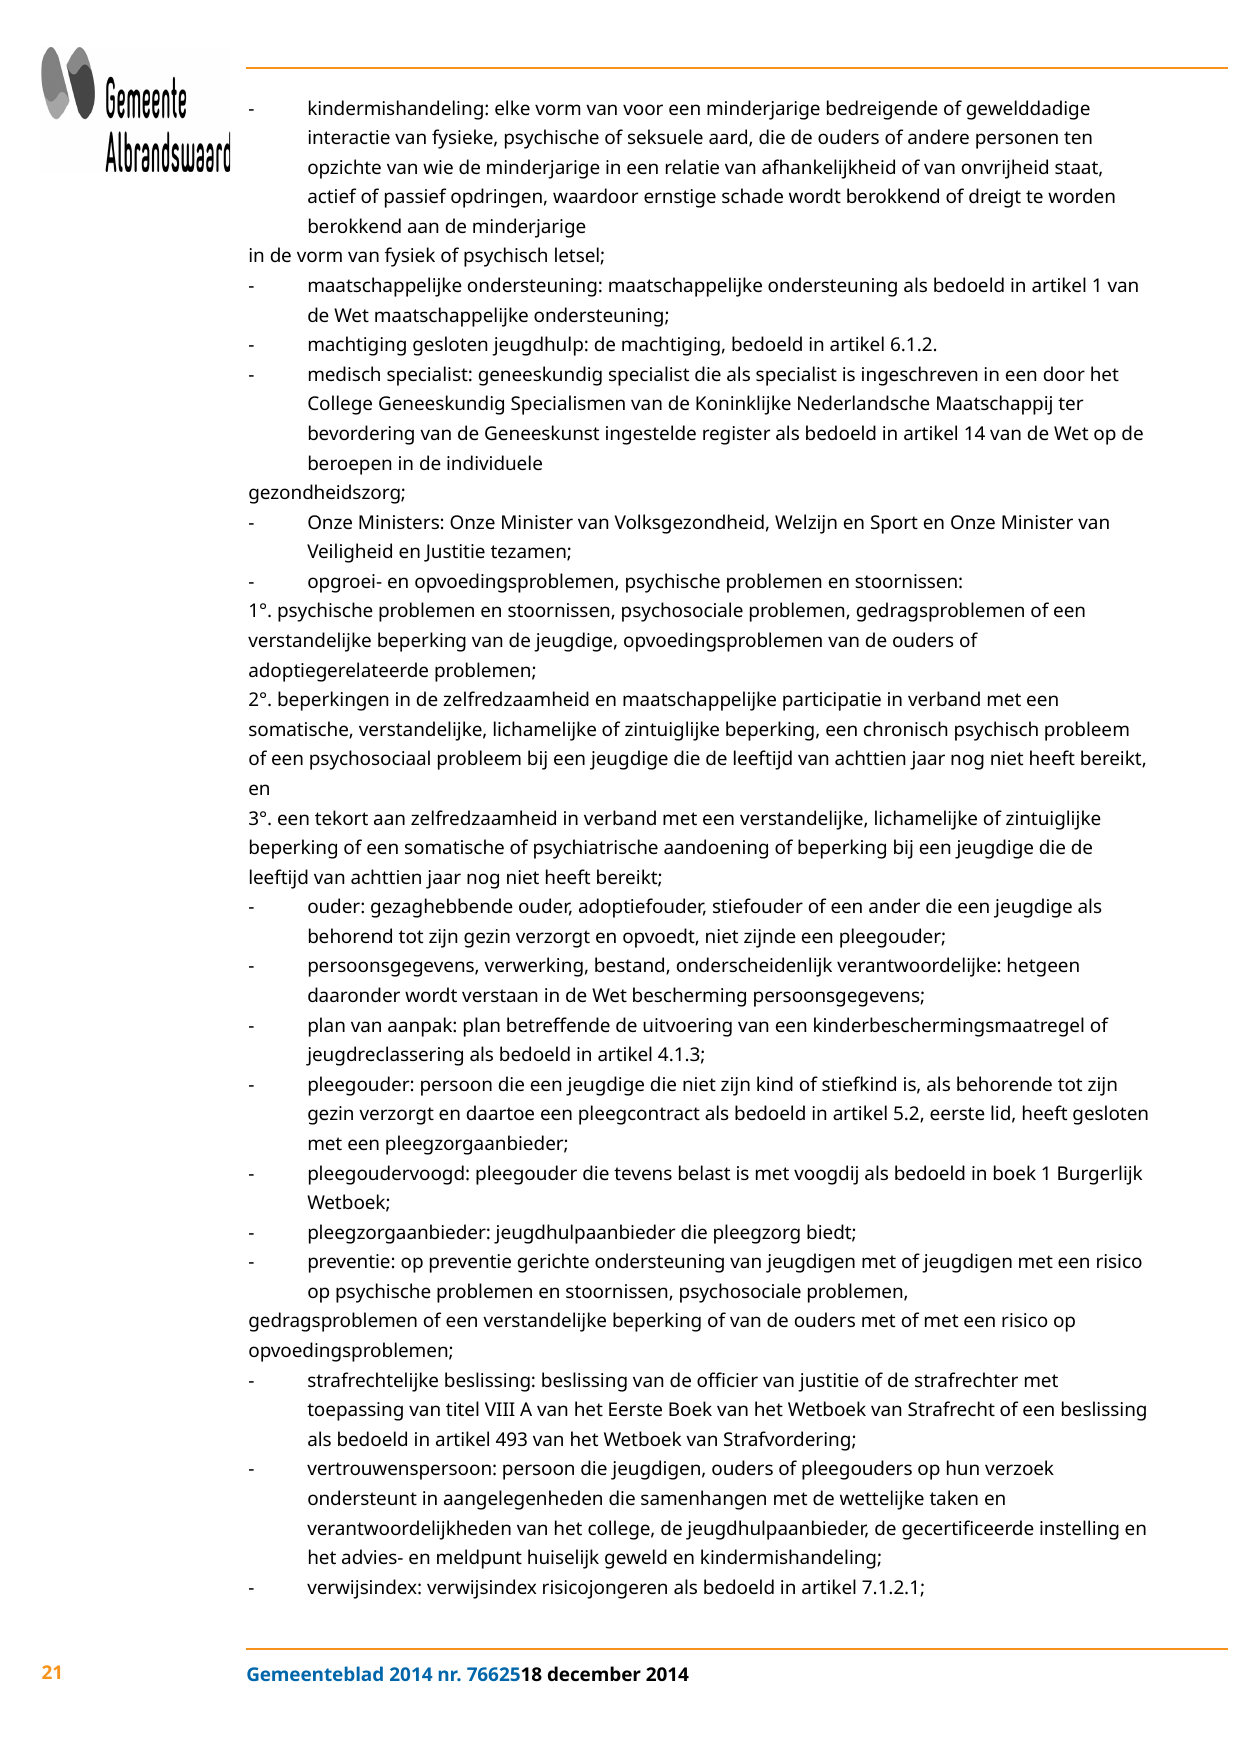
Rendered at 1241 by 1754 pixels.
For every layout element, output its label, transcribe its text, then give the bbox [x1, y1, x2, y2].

text gedragsproblemen of een verstandelijke beperking of van de ouders met of met een risico op opvoedingsproblemen; [248, 1308, 1152, 1363]
list plan van aanpak: plan betreffende de uitvoering van een kinderbeschermingsmaatregel of jeugdreclassering als bedoeld in artikel 4.1.3; [248, 1012, 1152, 1067]
list ouder: gezaghebbende ouder, adoptiefouder, stiefouder of een ander die een jeugdige als behorend tot zijn gezin verzorgt en opvoedt, niet zijnde een pleegouder; [248, 893, 1152, 949]
list verwijsindex: verwijsindex risicojongeren als bedoeld in artikel 7.1.2.1; [248, 1574, 1152, 1600]
text gezondheidszorg; [248, 479, 1152, 505]
list opgroei- en opvoedingsproblemen, psychische problemen en stoornissen: [248, 568, 1152, 594]
list maatschappelijke ondersteuning: maatschappelijke ondersteuning als bedoeld in artikel 1 van de Wet maatschappelijke ondersteuning; [248, 272, 1152, 328]
list machtiging gesloten jeugdhulp: de machtiging, bedoeld in artikel 6.1.2. [248, 331, 1152, 357]
list kindermishandeling: elke vorm van voor een minderjarige bedreigende of gewelddadige interactie van fysieke, psychische of seksuele aard, die de ouders of andere personen ten opzichte van wie de minderjarige in een relatie van afhankelijkheid of van onvrijheid staat, actief of passief opdringen, waardoor ernstige schade wordt berokkend of dreigt te worden berokkend aan de minderjarige [248, 95, 1152, 239]
picture [41, 47, 231, 172]
list strafrechtelijke beslissing: beslissing van de officier van justitie of de strafrechter met toepassing van titel VIII A van het Eerste Boek van het Wetboek van Strafrecht of een beslissing als bedoeld in artikel 493 van het Wetboek van Strafvordering; [248, 1367, 1152, 1452]
text 1°. psychische problemen en stoornissen, psychosociale problemen, gedragsproblemen of een verstandelijke beperking van de jeugdige, opvoedingsproblemen van de ouders of adoptiegerelateerde problemen; [248, 598, 1152, 683]
text 2°. beperkingen in de zelfredzaamheid en maatschappelijke participatie in verband met een somatische, verstandelijke, lichamelijke of zintuiglijke beperking, een chronisch psychisch probleem of een psychosociaal probleem bij een jeugdige die de leeftijd van achttien jaar nog niet heeft bereikt, en [248, 686, 1152, 801]
list pleegoudervoogd: pleegouder die tevens belast is met voogdij als bedoeld in boek 1 Burgerlijk Wetboek; [248, 1160, 1152, 1215]
list pleegouder: persoon die een jeugdige die niet zijn kind of stiefkind is, als behorende tot zijn gezin verzorgt en daartoe een pleegcontract als bedoeld in artikel 5.2, eerste lid, heeft gesloten met een pleegzorgaanbieder; [248, 1071, 1152, 1156]
text in de vorm van fysiek of psychisch letsel; [248, 243, 1152, 268]
list preventie: op preventie gerichte ondersteuning van jeugdigen met of jeugdigen met een risico op psychische problemen en stoornissen, psychosociale problemen, [248, 1248, 1152, 1304]
text 3°. een tekort aan zelfredzaamheid in verband met een verstandelijke, lichamelijke of zintuiglijke beperking of een somatische of psychiatrische aandoening of beperking bij een jeugdige die de leeftijd van achttien jaar nog niet heeft bereikt; [248, 805, 1152, 890]
list persoonsgegevens, verwerking, bestand, onderscheidenlijk verantwoordelijke: hetgeen daaronder wordt verstaan in de Wet bescherming persoonsgegevens; [248, 953, 1152, 1008]
list vertrouwenspersoon: persoon die jeugdigen, ouders of pleegouders op hun verzoek ondersteunt in aangelegenheden die samenhangen met de wettelijke taken en verantwoordelijkheden van het college, de jeugdhulpaanbieder, de gecertificeerde instelling en het advies- en meldpunt huiselijk geweld en kindermishandeling; [248, 1456, 1152, 1570]
list Onze Ministers: Onze Minister van Volksgezondheid, Welzijn en Sport en Onze Minister van Veiligheid en Justitie tezamen; [248, 509, 1152, 564]
list pleegzorgaanbieder: jeugdhulpaanbieder die pleegzorg biedt; [248, 1219, 1152, 1245]
list medisch specialist: geneeskundig specialist die als specialist is ingeschreven in een door het College Geneeskundig Specialismen van de Koninklijke Nederlandsche Maatschappij ter bevordering van de Geneeskunst ingestelde register als bedoeld in artikel 14 van de Wet op de beroepen in de individuele [248, 361, 1152, 476]
